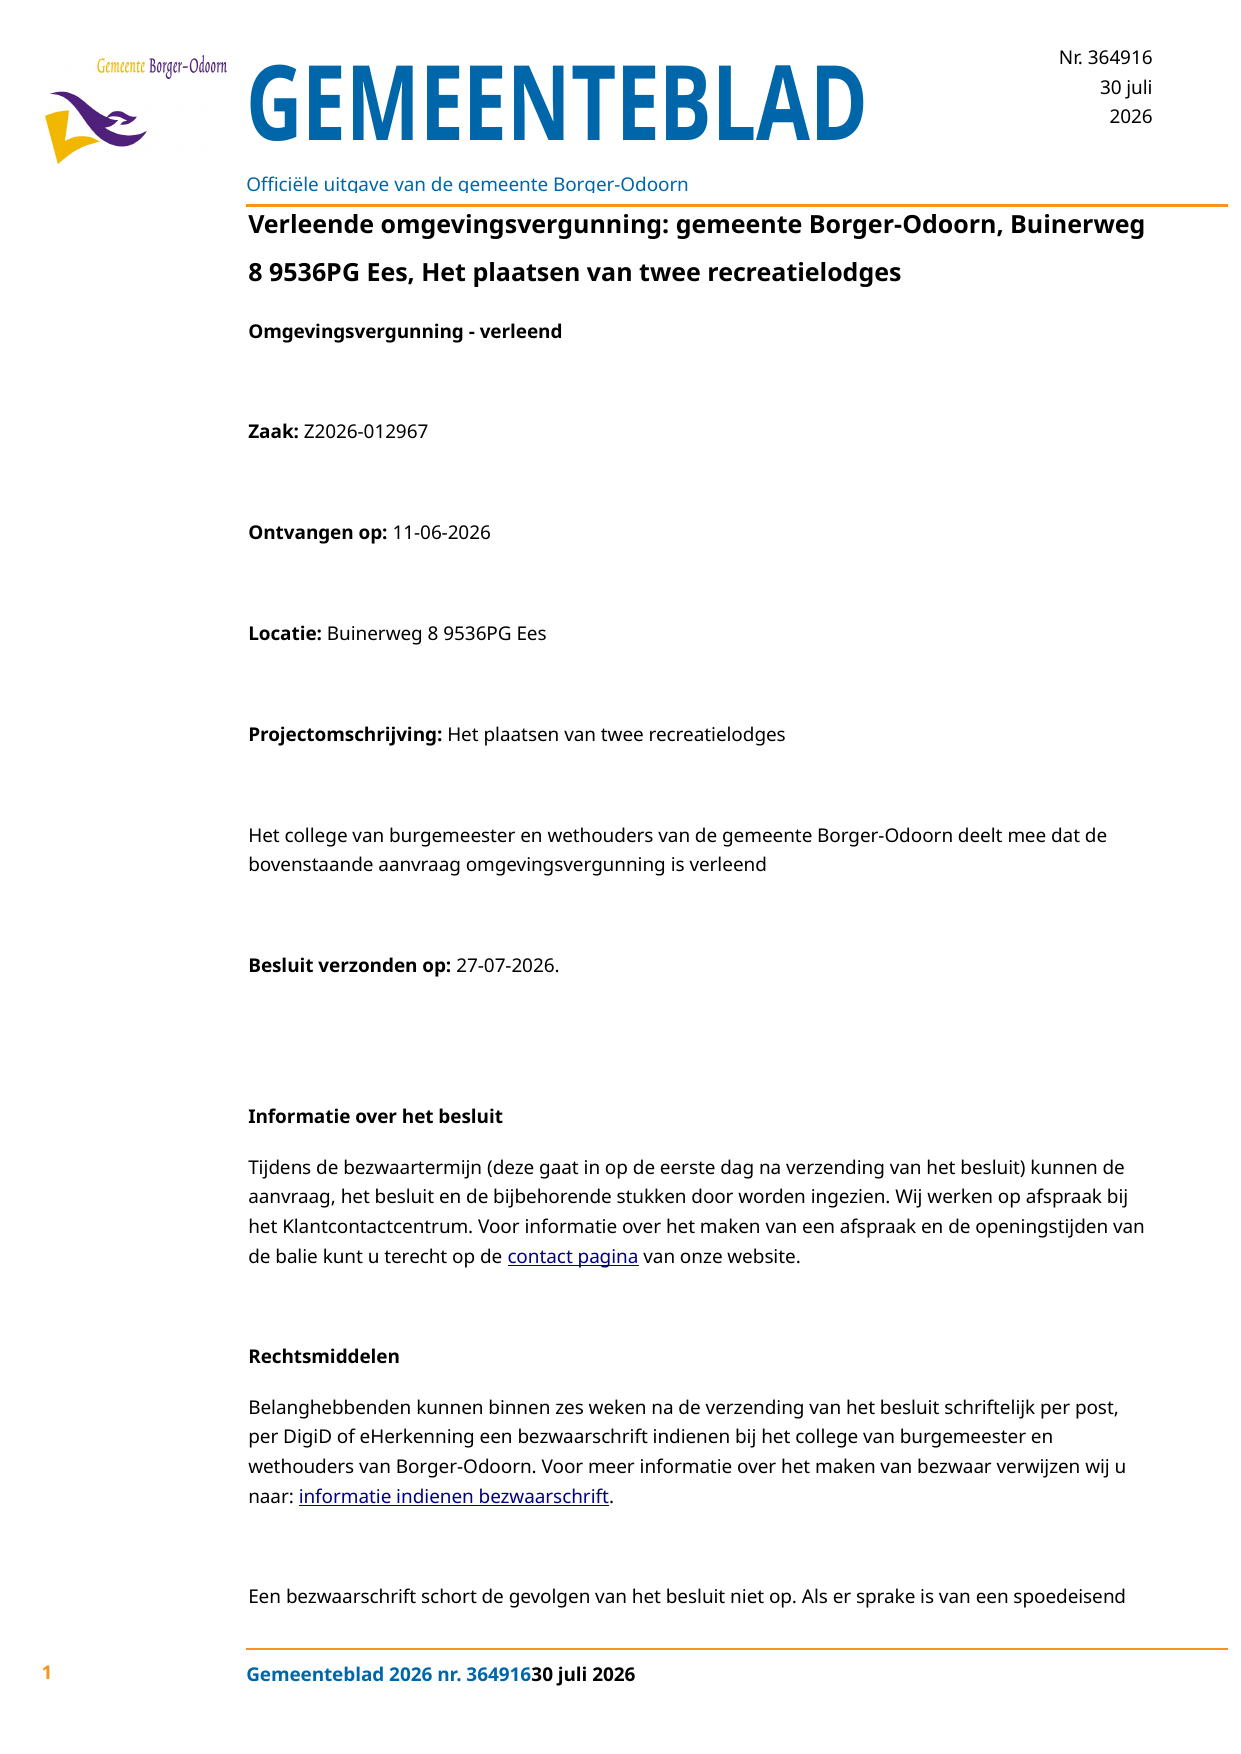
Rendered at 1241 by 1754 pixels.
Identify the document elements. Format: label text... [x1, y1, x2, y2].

text Verleende omgevingsvergunning: gemeente Borger-Odoorn, Buinerweg 8 9536PG Ees, Het plaatsen van twee recreatielodges [248, 207, 1152, 288]
text Omgevingsvergunning - verleend [248, 318, 1152, 344]
text Locatie: Buinerweg 8 9536PG Ees [248, 620, 1152, 646]
picture [41, 47, 231, 172]
text Belanghebbenden kunnen binnen zes weken na de verzending van het besluit schriftelijk per post, per DigiD of eHerkenning een bezwaarschrift indienen bij het college van burgemeester en wethouders van Borger-Odoorn. Voor meer informatie over het maken van bezwaar verwijzen wij u naar: informatie indienen bezwaarschrift. [248, 1394, 1152, 1509]
text Projectomschrijving: Het plaatsen van twee recreatielodges [248, 721, 1152, 747]
text Het college van burgemeester en wethouders van de gemeente Borger-Odoorn deelt mee dat de bovenstaande aanvraag omgevingsvergunning is verleend [248, 822, 1152, 877]
text Zaak: Z2026-012967 [248, 419, 1152, 444]
text Een bezwaarschrift schort de gevolgen van het besluit niet op. Als er sprake is van een spoedeisend [248, 1584, 1152, 1609]
text Rechtsmiddelen [248, 1344, 1152, 1369]
text Besluit verzonden op: 27-07-2026. [248, 952, 1152, 978]
text Ontvangen op: 11-06-2026 [248, 519, 1152, 545]
text Informatie over het besluit [248, 1104, 1152, 1129]
text Tijdens de bezwaartermijn (deze gaat in op de eerste dag na verzending van het besluit) kunnen de aanvraag, het besluit en de bijbehorende stukken door worden ingezien. Wij werken op afspraak bij het Klantcontactcentrum. Voor informatie over het maken van een afspraak en de openingstijden van de balie kunt u terecht op de contact pagina van onze website. [248, 1154, 1152, 1269]
